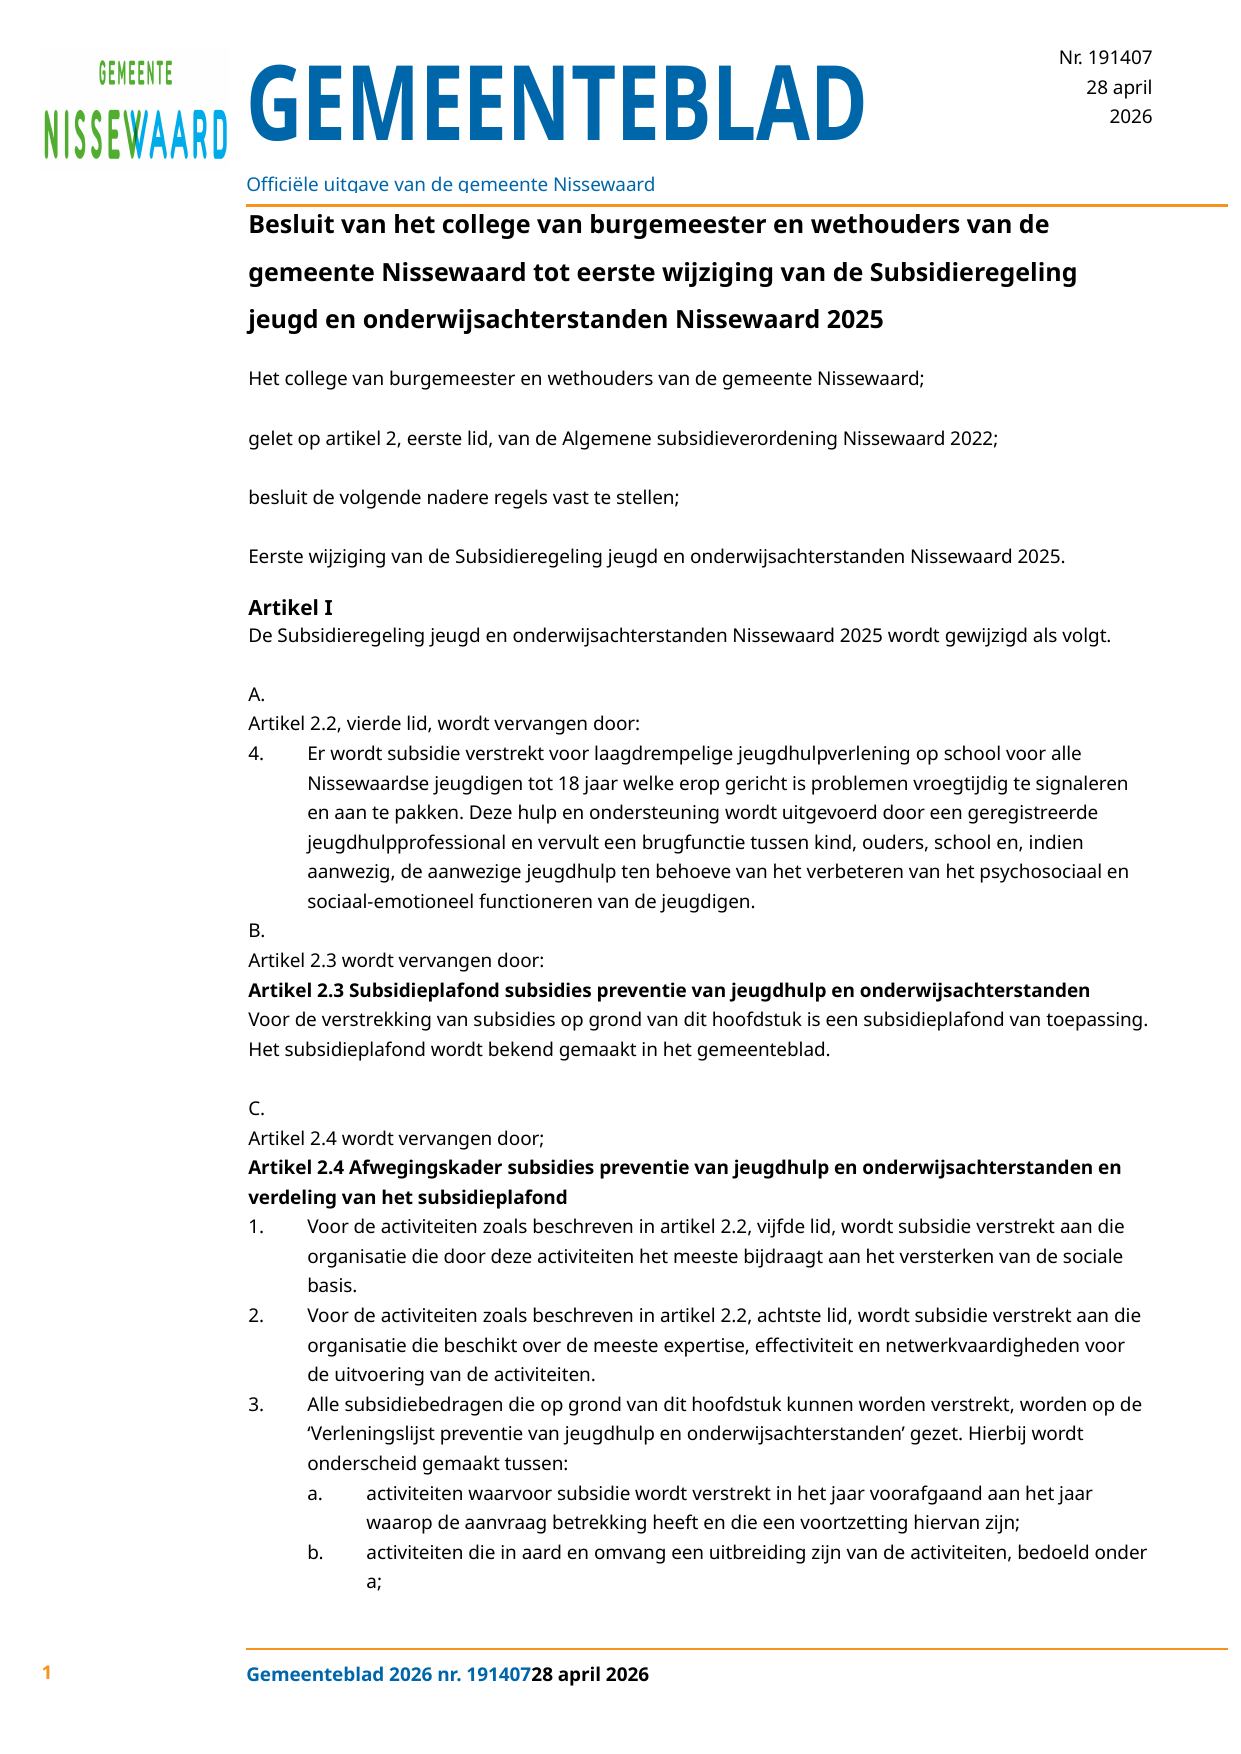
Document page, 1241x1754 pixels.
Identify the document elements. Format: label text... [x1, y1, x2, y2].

picture [41, 47, 231, 172]
text Voor de verstrekking van subsidies op grond van dit hoofdstuk is een subsidieplafond van toepassing. Het subsidieplafond wordt bekend gemaakt in het gemeenteblad. [248, 1006, 1152, 1062]
text Artikel 2.3 wordt vervangen door: [248, 947, 1152, 973]
list Voor de activiteiten zoals beschreven in artikel 2.2, achtste lid, wordt subsidie verstrekt aan die organisatie die beschikt over de meeste expertise, effectiviteit en netwerkvaardigheden voor de uitvoering van de activiteiten. [248, 1302, 1152, 1387]
text Artikel 2.3 Subsidieplafond subsidies preventie van jeugdhulp en onderwijsachterstanden [248, 977, 1152, 1003]
text Besluit van het college van burgemeester en wethouders van de gemeente Nissewaard tot eerste wijziging van de Subsidieregeling jeugd en onderwijsachterstanden Nissewaard 2025 [248, 207, 1152, 336]
list Alle subsidiebedragen die op grond van dit hoofdstuk kunnen worden verstrekt, worden op de ‘Verleningslijst preventie van jeugdhulp en onderwijsachterstanden’ gezet. Hierbij wordt onderscheid gemaakt tussen: [248, 1391, 1152, 1476]
text A. [248, 681, 1152, 707]
text C. [248, 1095, 1152, 1121]
text gelet op artikel 2, eerste lid, van de Algemene subsidieverordening Nissewaard 2022; [248, 425, 1152, 450]
text Het college van burgemeester en wethouders van de gemeente Nissewaard; [248, 366, 1152, 391]
list activiteiten waarvoor subsidie wordt verstrekt in het jaar voorafgaand aan het jaar waarop de aanvraag betrekking heeft en die een voortzetting hiervan zijn; [307, 1480, 1152, 1535]
text Artikel 2.4 Afwegingskader subsidies preventie van jeugdhulp en onderwijsachterstanden en verdeling van het subsidieplafond [248, 1154, 1152, 1210]
text Artikel 2.4 wordt vervangen door; [248, 1125, 1152, 1151]
text Artikel 2.2, vierde lid, wordt vervangen door: [248, 711, 1152, 736]
text B. [248, 918, 1152, 943]
text De Subsidieregeling jeugd en onderwijsachterstanden Nissewaard 2025 wordt gewijzigd als volgt. [248, 622, 1152, 648]
text besluit de volgende nadere regels vast te stellen; [248, 484, 1152, 509]
text Artikel I [248, 593, 1152, 622]
list activiteiten die in aard en omvang een uitbreiding zijn van de activiteiten, bedoeld onder a; [307, 1539, 1152, 1594]
list Er wordt subsidie verstrekt voor laagdrempelige jeugdhulpverlening op school voor alle Nissewaardse jeugdigen tot 18 jaar welke erop gericht is problemen vroegtijdig te signaleren en aan te pakken. Deze hulp en ondersteuning wordt uitgevoerd door een geregistreerde jeugdhulpprofessional en vervult een brugfunctie tussen kind, ouders, school en, indien aanwezig, de aanwezige jeugdhulp ten behoeve van het verbeteren van het psychosociaal en sociaal-emotioneel functioneren van de jeugdigen. [248, 740, 1152, 914]
list Voor de activiteiten zoals beschreven in artikel 2.2, vijfde lid, wordt subsidie verstrekt aan die organisatie die door deze activiteiten het meeste bijdraagt aan het versterken van de sociale basis. [248, 1213, 1152, 1298]
text Eerste wijziging van de Subsidieregeling jeugd en onderwijsachterstanden Nissewaard 2025. [248, 543, 1152, 569]
